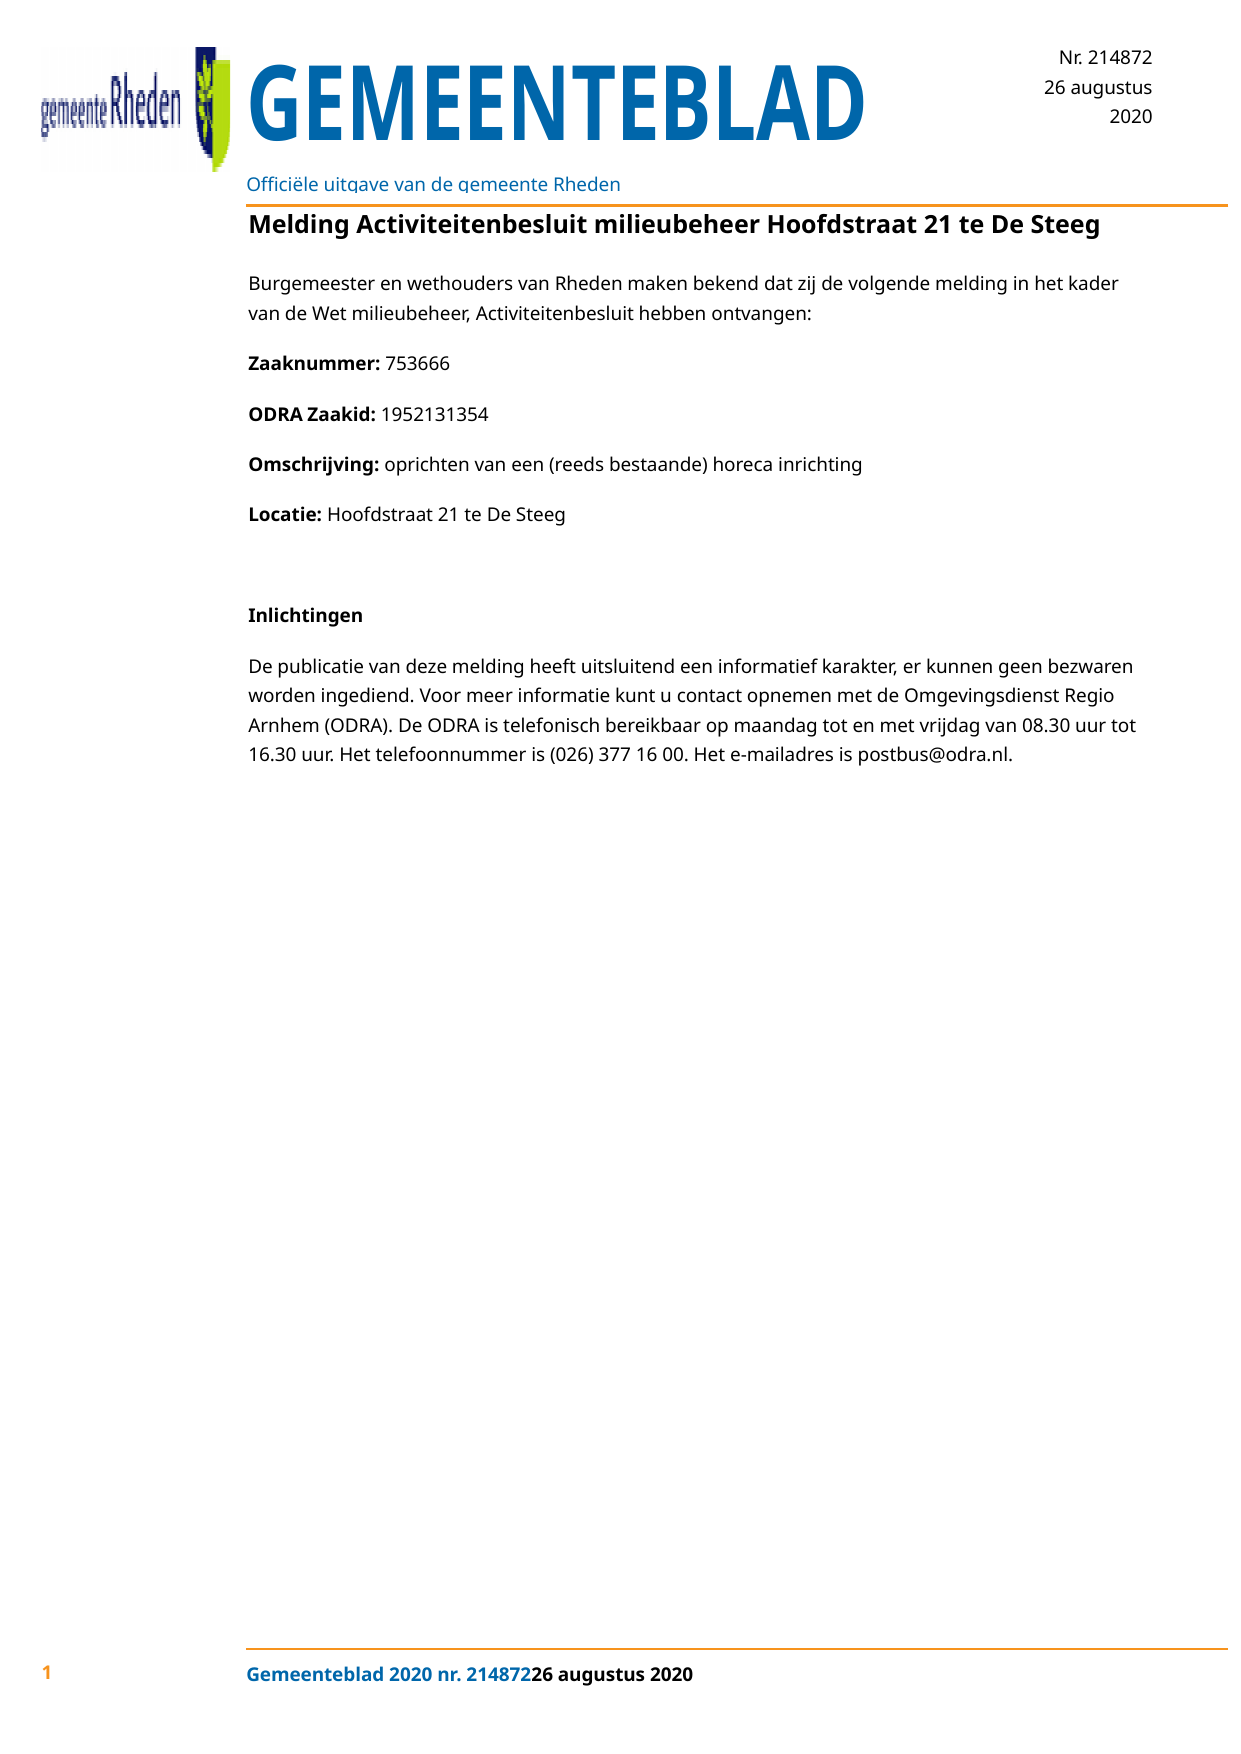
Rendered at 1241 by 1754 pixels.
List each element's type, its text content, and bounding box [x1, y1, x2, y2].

text ODRA Zaakid: 1952131354 [248, 401, 1152, 426]
picture [41, 47, 231, 172]
text Omschrijving: oprichten van een (reeds bestaande) horeca inrichting [248, 451, 1152, 477]
text Melding Activiteitenbesluit milieubeheer Hoofdstraat 21 te De Steeg [248, 207, 1152, 241]
text Locatie: Hoofdstraat 21 te De Steeg [248, 502, 1152, 527]
text Burgemeester en wethouders van Rheden maken bekend dat zij de volgende melding in het kader van de Wet milieubeheer, Activiteitenbesluit hebben ontvangen: [248, 270, 1152, 326]
text Zaaknummer: 753666 [248, 350, 1152, 376]
text De publicatie van deze melding heeft uitsluitend een informatief karakter, er kunnen geen bezwaren worden ingediend. Voor meer informatie kunt u contact opnemen met de Omgevingsdienst Regio Arnhem (ODRA). De ODRA is telefonisch bereikbaar op maandag tot en met vrijdag van 08.30 uur tot 16.30 uur. Het telefoonnummer is (026) 377 16 00. Het e-mailadres is postbus@odra.nl. [248, 653, 1152, 767]
text Inlichtingen [248, 602, 1152, 628]
